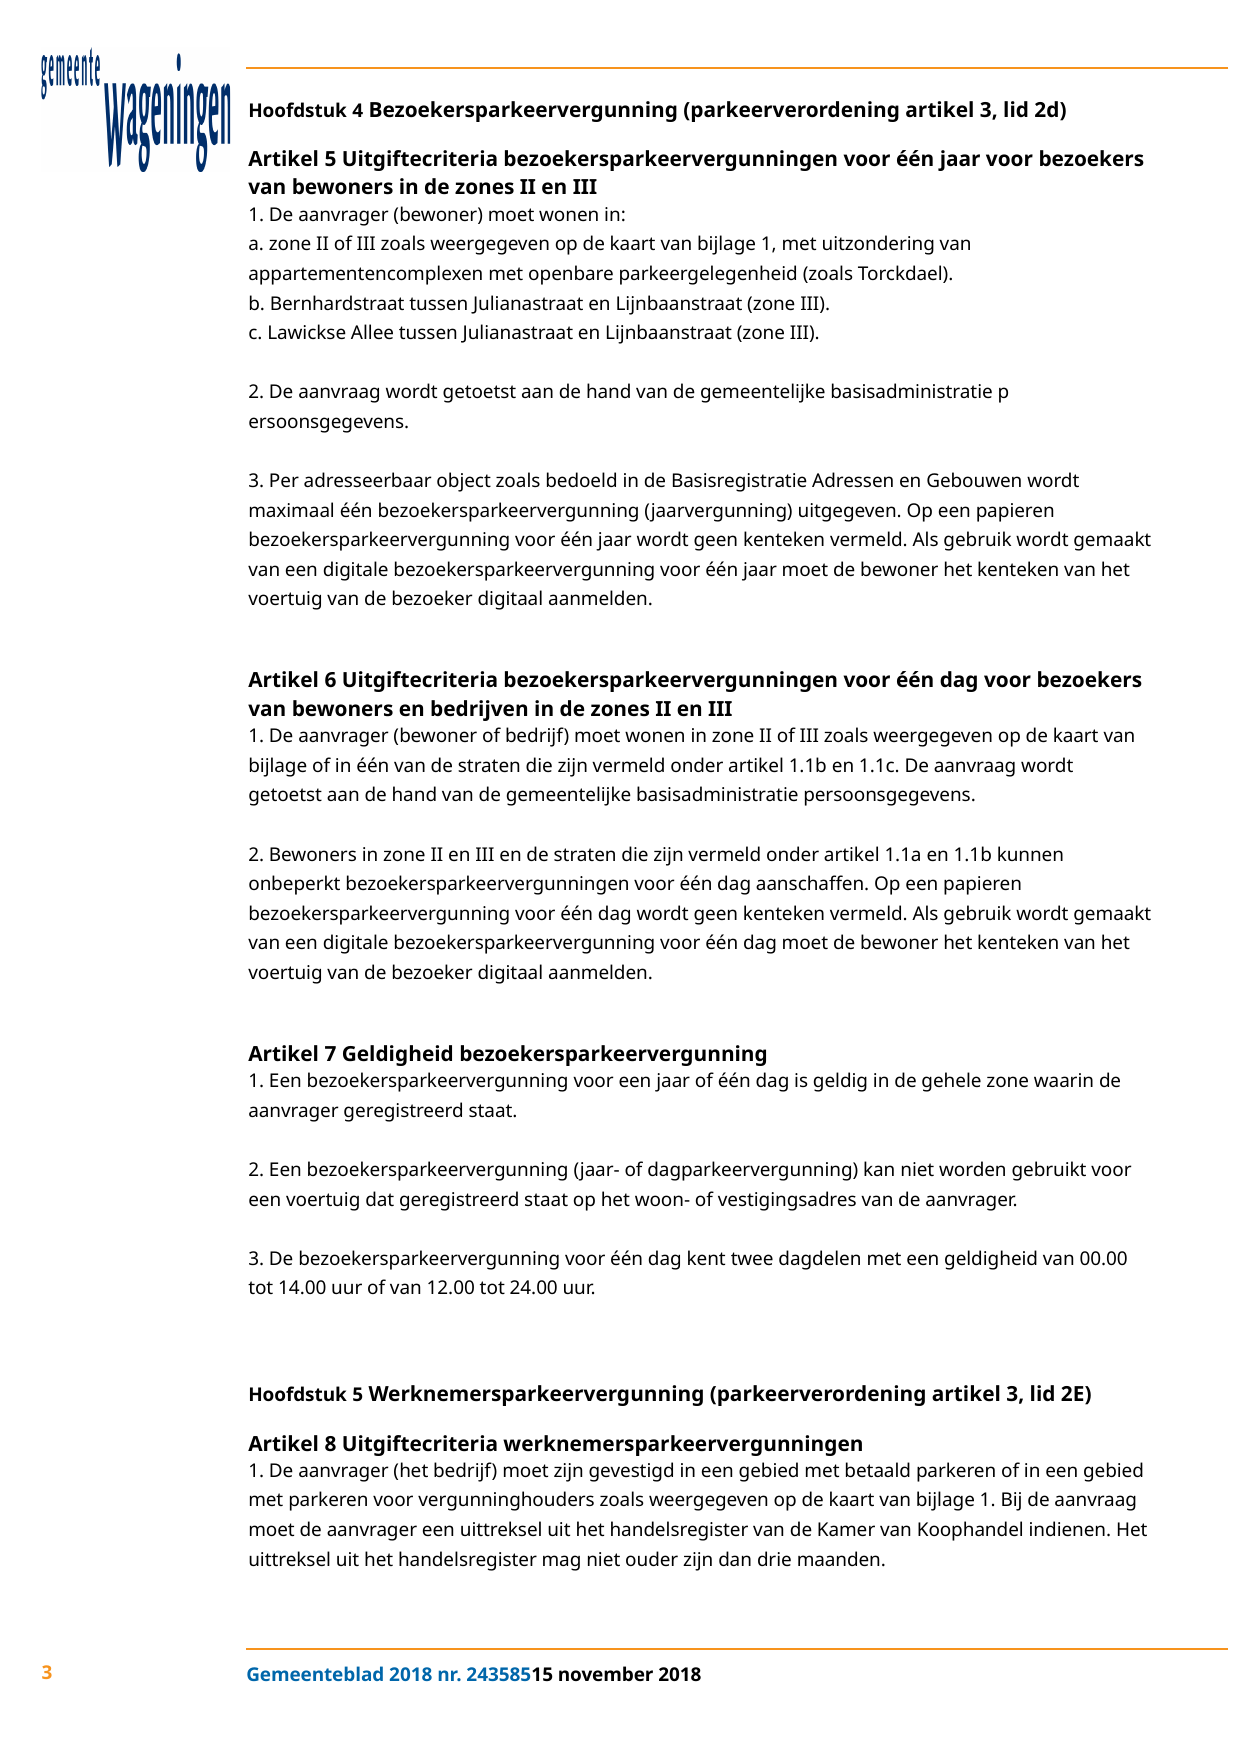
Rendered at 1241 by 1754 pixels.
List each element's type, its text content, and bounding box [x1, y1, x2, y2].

text 1. De aanvrager (bewoner of bedrijf) moet wonen in zone II of III zoals weergegeven op de kaart van bijlage of in één van de straten die zijn vermeld onder artikel 1.1b en 1.1c. De aanvraag wordt getoetst aan de hand van de gemeentelijke basisadministratie persoonsgegevens. [248, 722, 1152, 807]
text Hoofdstuk 5 Werknemersparkeervergunning (parkeerverordening artikel 3, lid 2E) [248, 1379, 1152, 1408]
text 2. De aanvraag wordt getoetst aan de hand van de gemeentelijke basisadministratie p ersoonsgegevens. [248, 378, 1152, 434]
text Hoofdstuk 4 Bezoekersparkeervergunning (parkeerverordening artikel 3, lid 2d) [248, 95, 1152, 123]
text a. zone II of III zoals weergegeven op de kaart van bijlage 1, met uitzondering van appartementencomplexen met openbare parkeergelegenheid (zoals Torckdael). [248, 231, 1152, 286]
text 1. Een bezoekersparkeervergunning voor een jaar of één dag is geldig in de gehele zone waarin de aanvrager geregistreerd staat. [248, 1067, 1152, 1123]
text 3. Per adresseerbaar object zoals bedoeld in de Basisregistratie Adressen en Gebouwen wordt maximaal één bezoekersparkeervergunning (jaarvergunning) uitgegeven. Op een papieren bezoekersparkeervergunning voor één jaar wordt geen kenteken vermeld. Als gebruik wordt gemaakt van een digitale bezoekersparkeervergunning voor één jaar moet de bewoner het kenteken van het voertuig van de bezoeker digitaal aanmelden. [248, 467, 1152, 611]
text Artikel 8 Uitgiftecriteria werknemersparkeervergunningen [248, 1429, 1152, 1457]
text 3. De bezoekersparkeervergunning voor één dag kent twee dagdelen met een geldigheid van 00.00 tot 14.00 uur of van 12.00 tot 24.00 uur. [248, 1245, 1152, 1300]
text Artikel 5 Uitgiftecriteria bezoekersparkeervergunningen voor één jaar voor bezoekers van bewoners in de zones II en III [248, 144, 1152, 201]
text Artikel 6 Uitgiftecriteria bezoekersparkeervergunningen voor één dag voor bezoekers van bewoners en bedrijven in de zones II en III [248, 666, 1152, 722]
picture [41, 47, 231, 172]
text 2. Bewoners in zone II en III en de straten die zijn vermeld onder artikel 1.1a en 1.1b kunnen onbeperkt bezoekersparkeervergunningen voor één dag aanschaffen. Op een papieren bezoekersparkeervergunning voor één dag wordt geen kenteken vermeld. Als gebruik wordt gemaakt van een digitale bezoekersparkeervergunning voor één dag moet de bewoner het kenteken van het voertuig van de bezoeker digitaal aanmelden. [248, 841, 1152, 985]
text 2. Een bezoekersparkeervergunning (jaar- of dagparkeervergunning) kan niet worden gebruikt voor een voertuig dat geregistreerd staat op het woon- of vestigingsadres van de aanvrager. [248, 1156, 1152, 1212]
text Artikel 7 Geldigheid bezoekersparkeervergunning [248, 1039, 1152, 1067]
text b. Bernhardstraat tussen Julianastraat en Lijnbaanstraat (zone III). [248, 290, 1152, 315]
text 1. De aanvrager (het bedrijf) moet zijn gevestigd in een gebied met betaald parkeren of in een gebied met parkeren voor vergunninghouders zoals weergegeven op de kaart van bijlage 1. Bij de aanvraag moet de aanvrager een uittreksel uit het handelsregister van de Kamer van Koophandel indienen. Het uittreksel uit het handelsregister mag niet ouder zijn dan drie maanden. [248, 1457, 1152, 1572]
text c. Lawickse Allee tussen Julianastraat en Lijnbaanstraat (zone III). [248, 319, 1152, 345]
text 1. De aanvrager (bewoner) moet wonen in: [248, 201, 1152, 227]
